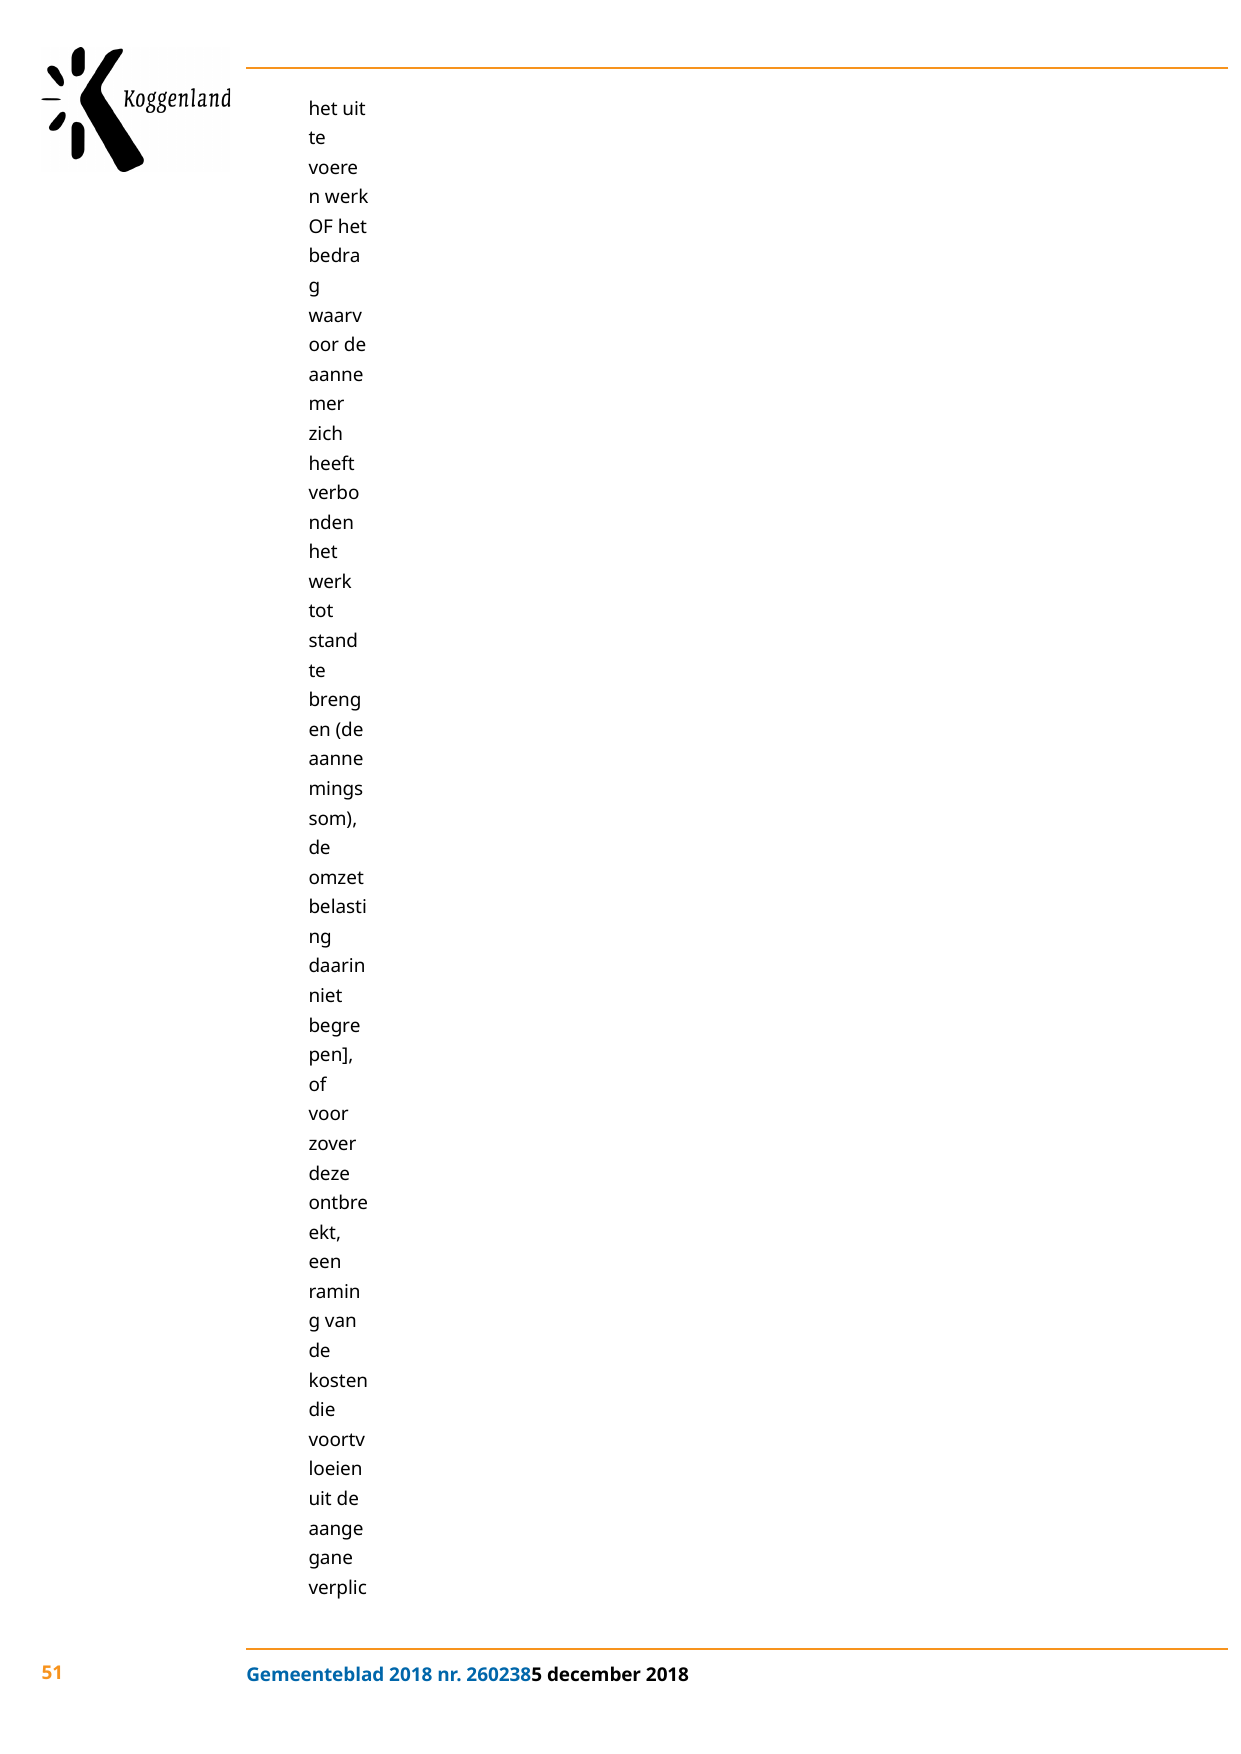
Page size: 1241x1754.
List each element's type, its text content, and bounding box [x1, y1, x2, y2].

table_cell [369, 95, 429, 1600]
table_cell [248, 95, 308, 1600]
picture [41, 47, 231, 172]
table_cell het uit te voeren werk OF het bedrag waarvoor de aannemer zich heeft verbonden het werk tot stand te brengen (de aannemingssom), de omzetbelasting daarin niet begrepen], of voor zover deze ontbreekt, een raming van de kosten die voortvloeien uit de aangegane verplic [308, 95, 368, 1600]
